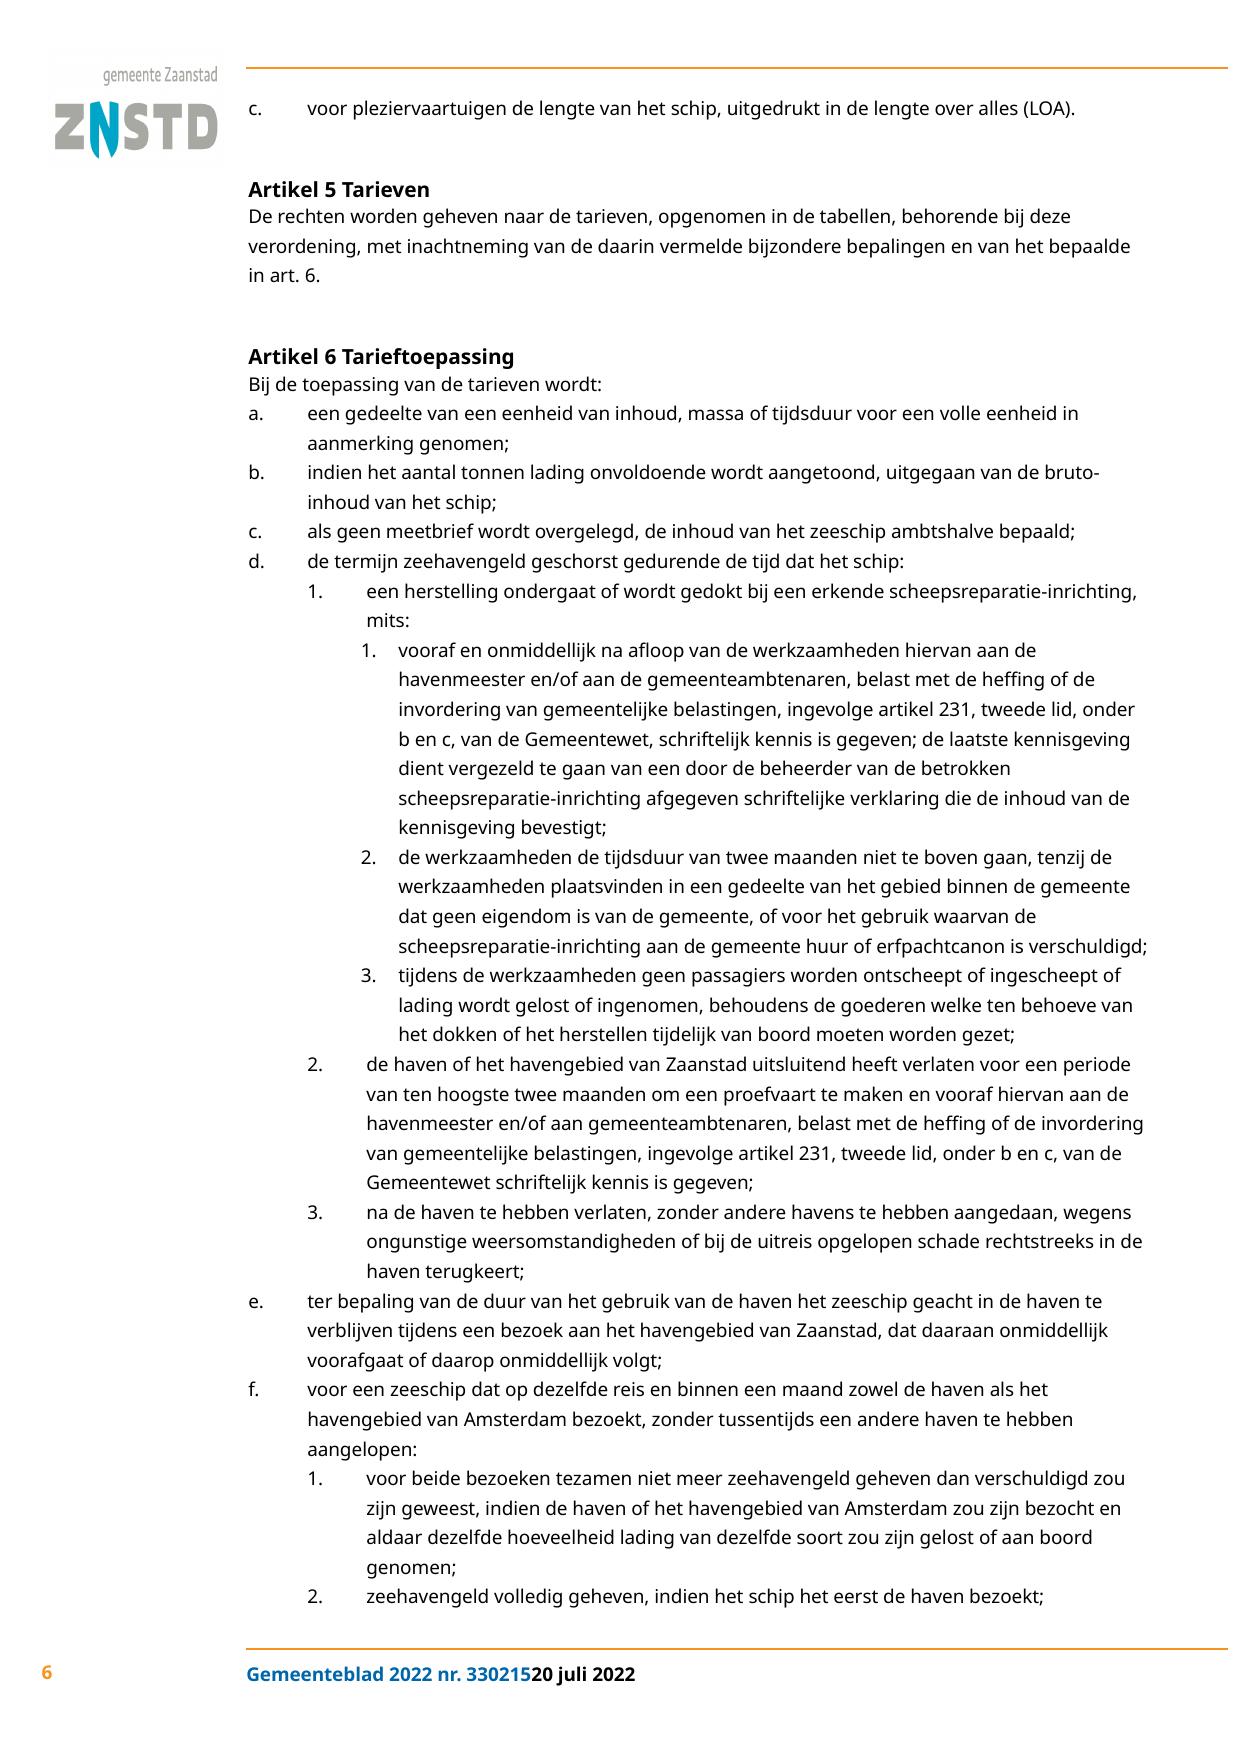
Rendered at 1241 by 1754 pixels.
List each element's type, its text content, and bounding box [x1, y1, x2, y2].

list indien het aantal tonnen lading onvoldoende wordt aangetoond, uitgegaan van de bruto-inhoud van het schip; [248, 459, 1152, 515]
list zeehavengeld volledig geheven, indien het schip het eerst de haven bezoekt; [307, 1584, 1152, 1609]
picture [41, 47, 231, 172]
list voor pleziervaartuigen de lengte van het schip, uitgedrukt in de lengte over alles (LOA). [248, 95, 1152, 121]
list vooraf en onmiddellijk na afloop van de werkzaamheden hiervan aan de havenmeester en/of aan de gemeenteambtenaren, belast met de heffing of de invordering van gemeentelijke belastingen, ingevolge artikel 231, tweede lid, onder b en c, van de Gemeentewet, schriftelijk kennis is gegeven; de laatste kennisgeving dient vergezeld te gaan van een door de beheerder van de betrokken scheepsreparatie-inrichting afgegeven schriftelijke verklaring die de inhoud van de kennisgeving bevestigt; [361, 637, 1152, 840]
text Artikel 6 Tarieftoepassing [248, 342, 1152, 371]
list een gedeelte van een eenheid van inhoud, massa of tijdsduur voor een volle eenheid in aanmerking genomen; [248, 400, 1152, 456]
list de werkzaamheden de tijdsduur van twee maanden niet te boven gaan, tenzij de werkzaamheden plaatsvinden in een gedeelte van het gebied binnen de gemeente dat geen eigendom is van de gemeente, of voor het gebruik waarvan de scheepsreparatie-inrichting aan de gemeente huur of erfpachtcanon is verschuldigd; [361, 844, 1152, 959]
text De rechten worden geheven naar de tarieven, opgenomen in de tabellen, behorende bij deze verordening, met inachtneming van de daarin vermelde bijzondere bepalingen en van het bepaalde in art. 6. [248, 203, 1152, 288]
list de haven of het havengebied van Zaanstad uitsluitend heeft verlaten voor een periode van ten hoogste twee maanden om een proefvaart te maken en vooraf hiervan aan de havenmeester en/of aan gemeenteambtenaren, belast met de heffing of de invordering van gemeentelijke belastingen, ingevolge artikel 231, tweede lid, onder b en c, van de Gemeentewet schriftelijk kennis is gegeven; [307, 1051, 1152, 1195]
list voor beide bezoeken tezamen niet meer zeehavengeld geheven dan verschuldigd zou zijn geweest, indien de haven of het havengebied van Amsterdam zou zijn bezocht en aldaar dezelfde hoeveelheid lading van dezelfde soort zou zijn gelost of aan boord genomen; [307, 1465, 1152, 1580]
text Artikel 5 Tarieven [248, 175, 1152, 203]
list voor een zeeschip dat op dezelfde reis en binnen een maand zowel de haven als het havengebied van Amsterdam bezoekt, zonder tussentijds een andere haven te hebben aangelopen: [248, 1377, 1152, 1462]
list een herstelling ondergaat of wordt gedokt bij een erkende scheepsreparatie-inrichting, mits: [307, 578, 1152, 633]
list de termijn zeehavengeld geschorst gedurende de tijd dat het schip: [248, 548, 1152, 574]
list als geen meetbrief wordt overgelegd, de inhoud van het zeeschip ambtshalve bepaald; [248, 519, 1152, 544]
list ter bepaling van de duur van het gebruik van de haven het zeeschip geacht in de haven te verblijven tijdens een bezoek aan het havengebied van Zaanstad, dat daaraan onmiddellijk voorafgaat of daarop onmiddellijk volgt; [248, 1288, 1152, 1373]
list tijdens de werkzaamheden geen passagiers worden ontscheept of ingescheept of lading wordt gelost of ingenomen, behoudens de goederen welke ten behoeve van het dokken of het herstellen tijdelijk van boord moeten worden gezet; [361, 962, 1152, 1047]
text Bij de toepassing van de tarieven wordt: [248, 371, 1152, 397]
list na de haven te hebben verlaten, zonder andere havens te hebben aangedaan, wegens ongunstige weersomstandigheden of bij de uitreis opgelopen schade rechtstreeks in de haven terugkeert; [307, 1199, 1152, 1284]
